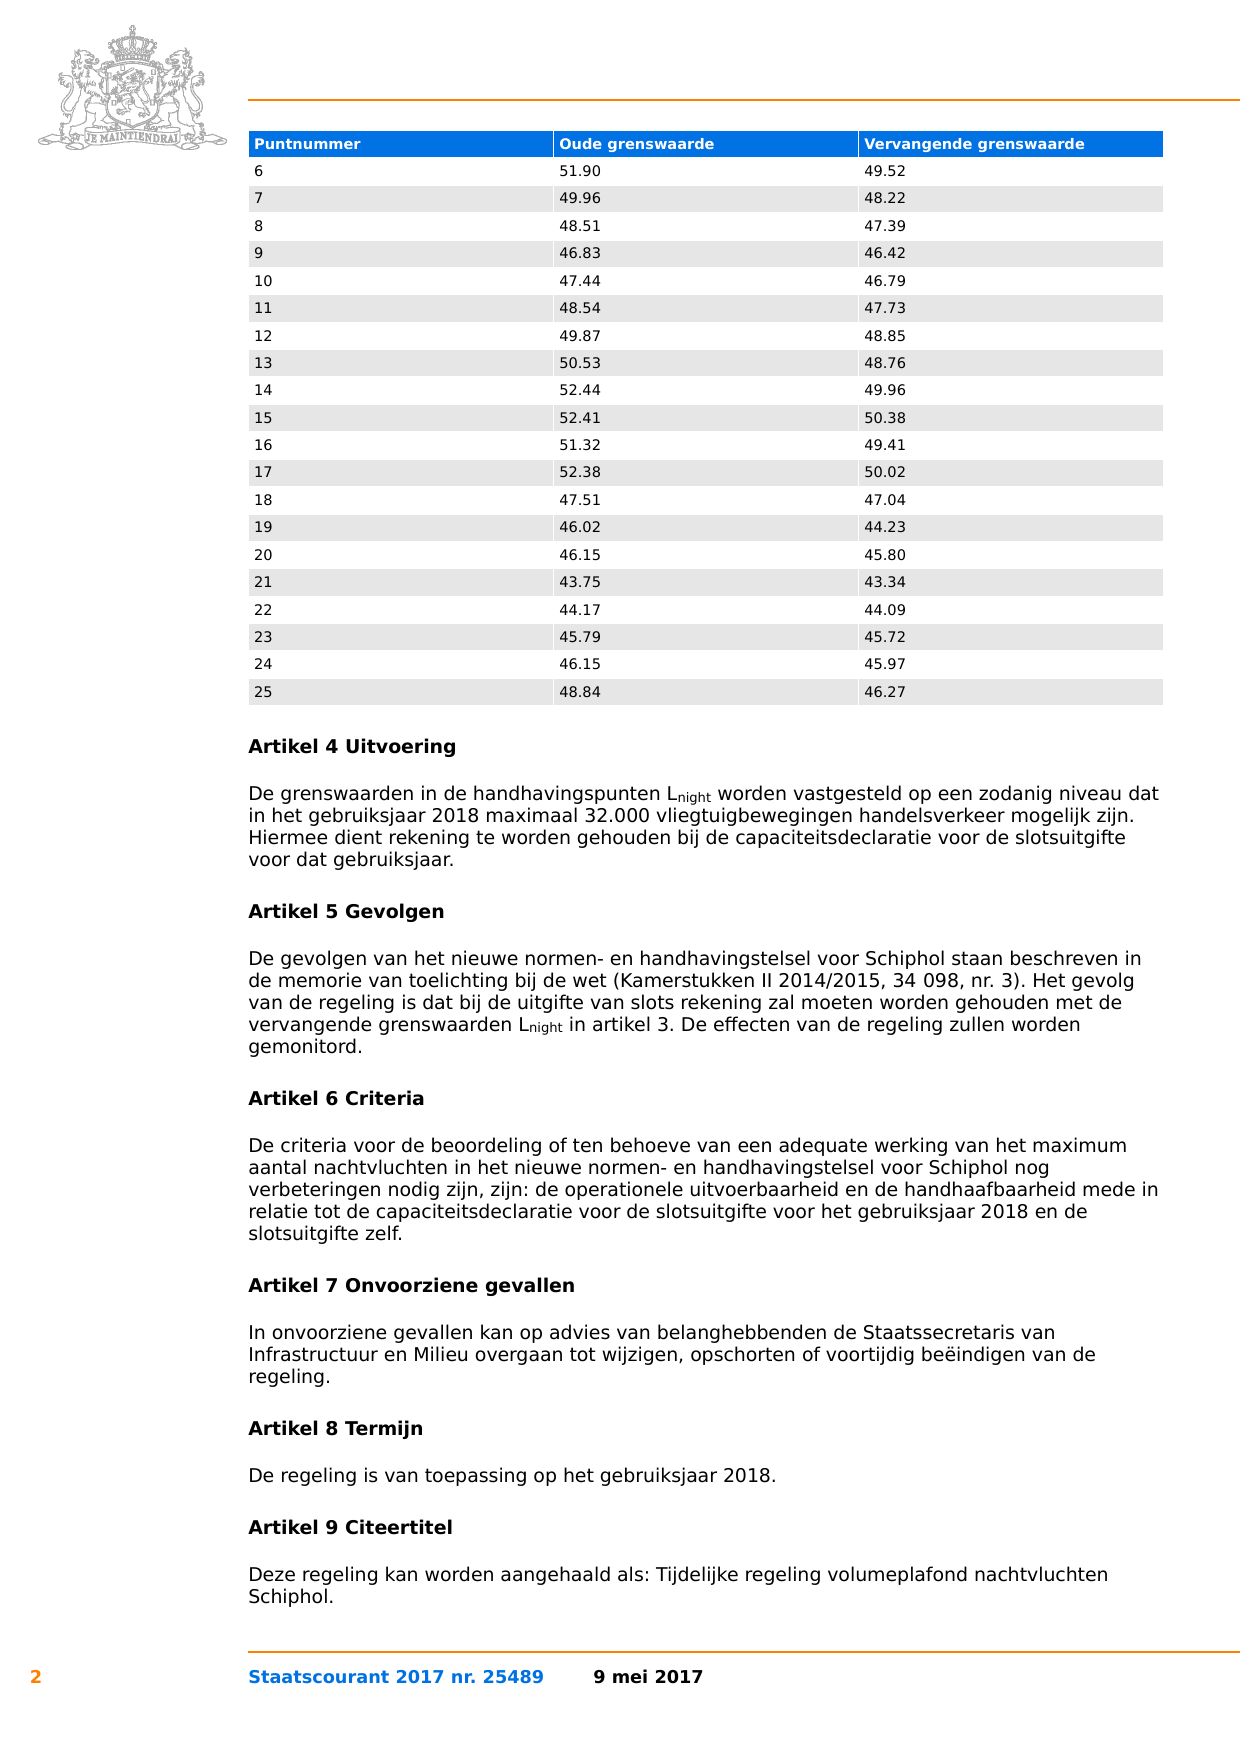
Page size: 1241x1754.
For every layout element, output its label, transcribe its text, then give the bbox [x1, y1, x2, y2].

text De grenswaarden in de handhavingspunten Lnight worden vastgesteld op een zodanig niveau dat in het gebruiksjaar 2018 maximaal 32.000 vliegtuigbewegingen handelsverkeer mogelijk zijn. Hiermee dient rekening te worden gehouden bij de capaciteitsdeclaratie voor de slotsuitgifte voor dat gebruiksjaar. [248, 783, 1163, 871]
table_header Puntnummer [249, 131, 553, 157]
table_cell 19 [249, 515, 553, 541]
table_cell 51.32 [554, 432, 858, 459]
table_cell 47.73 [859, 295, 1163, 322]
table_cell 17 [249, 460, 553, 486]
table_cell 43.34 [859, 569, 1163, 596]
table_cell 45.80 [859, 542, 1163, 568]
table_cell 47.44 [554, 268, 858, 294]
table_cell 47.51 [554, 487, 858, 513]
table_cell 46.27 [859, 679, 1163, 705]
table_cell 47.39 [859, 213, 1163, 239]
table_cell 15 [249, 405, 553, 431]
table_cell 25 [249, 679, 553, 705]
subtitle Artikel 5 Gevolgen [248, 901, 1163, 923]
table_cell 48.84 [554, 679, 858, 705]
table_header Oude grenswaarde [554, 131, 858, 157]
table_cell 20 [249, 542, 553, 568]
table_cell 11 [249, 295, 553, 322]
table_cell 48.85 [859, 323, 1163, 349]
table_cell 21 [249, 569, 553, 596]
table_cell 44.09 [859, 597, 1163, 623]
text De regeling is van toepassing op het gebruiksjaar 2018. [248, 1465, 1163, 1487]
text In onvoorziene gevallen kan op advies van belanghebbenden de Staatssecretaris van Infrastructuur en Milieu overgaan tot wijzigen, opschorten of voortijdig beëindigen van de regeling. [248, 1322, 1163, 1388]
table_cell 18 [249, 487, 553, 513]
text De gevolgen van het nieuwe normen- en handhavingstelsel voor Schiphol staan beschreven in de memorie van toelichting bij de wet (Kamerstukken II 2014/2015, 34 098, nr. 3). Het gevolg van de regeling is dat bij de uitgifte van slots rekening zal moeten worden gehouden met de vervangende grenswaarden Lnight in artikel 3. De effecten van de regeling zullen worden gemonitord. [248, 948, 1163, 1058]
table_cell 49.96 [554, 186, 858, 212]
table_cell 50.02 [859, 460, 1163, 486]
table_cell 8 [249, 213, 553, 239]
table_cell 9 [249, 241, 553, 267]
table_cell 48.22 [859, 186, 1163, 212]
picture [38, 25, 227, 150]
table_cell 51.90 [554, 158, 858, 185]
text De criteria voor de beoordeling of ten behoeve van een adequate werking van het maximum aantal nachtvluchten in het nieuwe normen- en handhavingstelsel voor Schiphol nog verbeteringen nodig zijn, zijn: de operationele uitvoerbaarheid en de handhaafbaarheid mede in relatie tot de capaciteitsdeclaratie voor de slotsuitgifte voor het gebruiksjaar 2018 en de slotsuitgifte zelf. [248, 1135, 1163, 1245]
table_cell 49.96 [859, 378, 1163, 404]
table_cell 12 [249, 323, 553, 349]
table_cell 48.76 [859, 350, 1163, 376]
table_cell 48.54 [554, 295, 858, 322]
table_cell 47.04 [859, 487, 1163, 513]
table_cell 46.02 [554, 515, 858, 541]
table_cell 46.83 [554, 241, 858, 267]
subtitle Artikel 6 Criteria [248, 1088, 1163, 1110]
table_cell 46.15 [554, 542, 858, 568]
table_cell 52.38 [554, 460, 858, 486]
table_cell 24 [249, 651, 553, 678]
table_cell 6 [249, 158, 553, 185]
subtitle Artikel 4 Uitvoering [248, 736, 1163, 758]
table_cell 14 [249, 378, 553, 404]
table_cell 10 [249, 268, 553, 294]
table_cell 49.87 [554, 323, 858, 349]
table_cell 50.53 [554, 350, 858, 376]
table_cell 16 [249, 432, 553, 459]
table_cell 45.72 [859, 624, 1163, 650]
table_cell 22 [249, 597, 553, 623]
table_cell 45.97 [859, 651, 1163, 678]
table_cell 45.79 [554, 624, 858, 650]
subtitle Artikel 9 Citeertitel [248, 1517, 1163, 1539]
text Deze regeling kan worden aangehaald als: Tijdelijke regeling volumeplafond nachtvluchten Schiphol. [248, 1564, 1163, 1608]
table_cell 49.52 [859, 158, 1163, 185]
table_cell 46.42 [859, 241, 1163, 267]
table_cell 23 [249, 624, 553, 650]
table_cell 44.17 [554, 597, 858, 623]
table_cell 43.75 [554, 569, 858, 596]
table_cell 52.41 [554, 405, 858, 431]
subtitle Artikel 8 Termijn [248, 1418, 1163, 1440]
table_cell 48.51 [554, 213, 858, 239]
table_cell 46.15 [554, 651, 858, 678]
table_cell 44.23 [859, 515, 1163, 541]
table_cell 52.44 [554, 378, 858, 404]
table_cell 46.79 [859, 268, 1163, 294]
table_header Vervangende grenswaarde [859, 131, 1163, 157]
table_cell 50.38 [859, 405, 1163, 431]
table_cell 13 [249, 350, 553, 376]
subtitle Artikel 7 Onvoorziene gevallen [248, 1275, 1163, 1297]
table_cell 7 [249, 186, 553, 212]
table_cell 49.41 [859, 432, 1163, 459]
